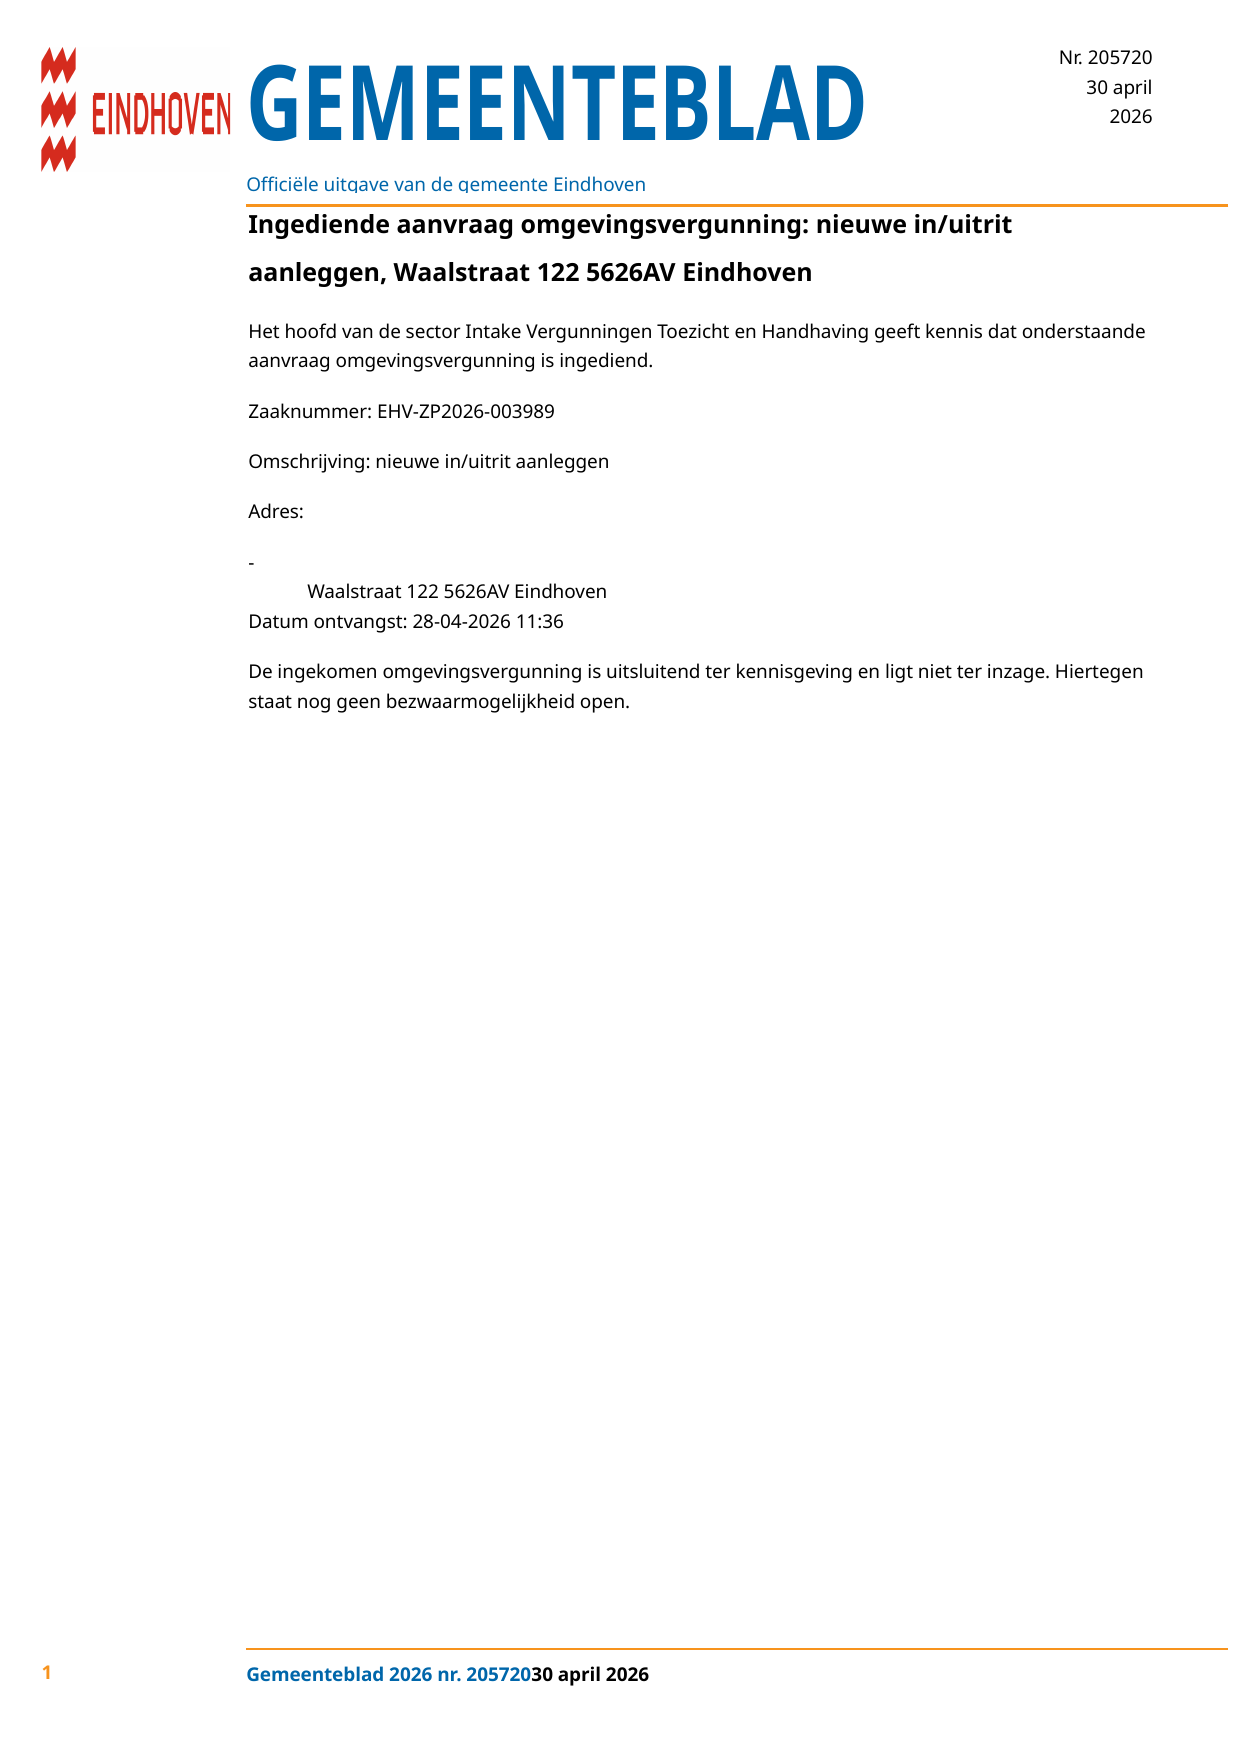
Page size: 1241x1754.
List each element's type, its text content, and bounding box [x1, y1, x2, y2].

text Ingediende aanvraag omgevingsvergunning: nieuwe in/uitrit aanleggen, Waalstraat 122 5626AV Eindhoven [248, 207, 1152, 288]
text Omschrijving: nieuwe in/uitrit aanleggen [248, 448, 1152, 474]
text De ingekomen omgevingsvergunning is uitsluitend ter kennisgeving en ligt niet ter inzage. Hiertegen staat nog geen bezwaarmogelijkheid open. [248, 659, 1152, 714]
list Waalstraat 122 5626AV Eindhoven [248, 579, 1152, 604]
picture [41, 47, 231, 172]
text Datum ontvangst: 28-04-2026 11:36 [248, 608, 1152, 634]
text Zaaknummer: EHV-ZP2026-003989 [248, 398, 1152, 424]
text Het hoofd van de sector Intake Vergunningen Toezicht en Handhaving geeft kennis dat onderstaande aanvraag omgevingsvergunning is ingediend. [248, 318, 1152, 373]
text Adres: [248, 499, 1152, 524]
